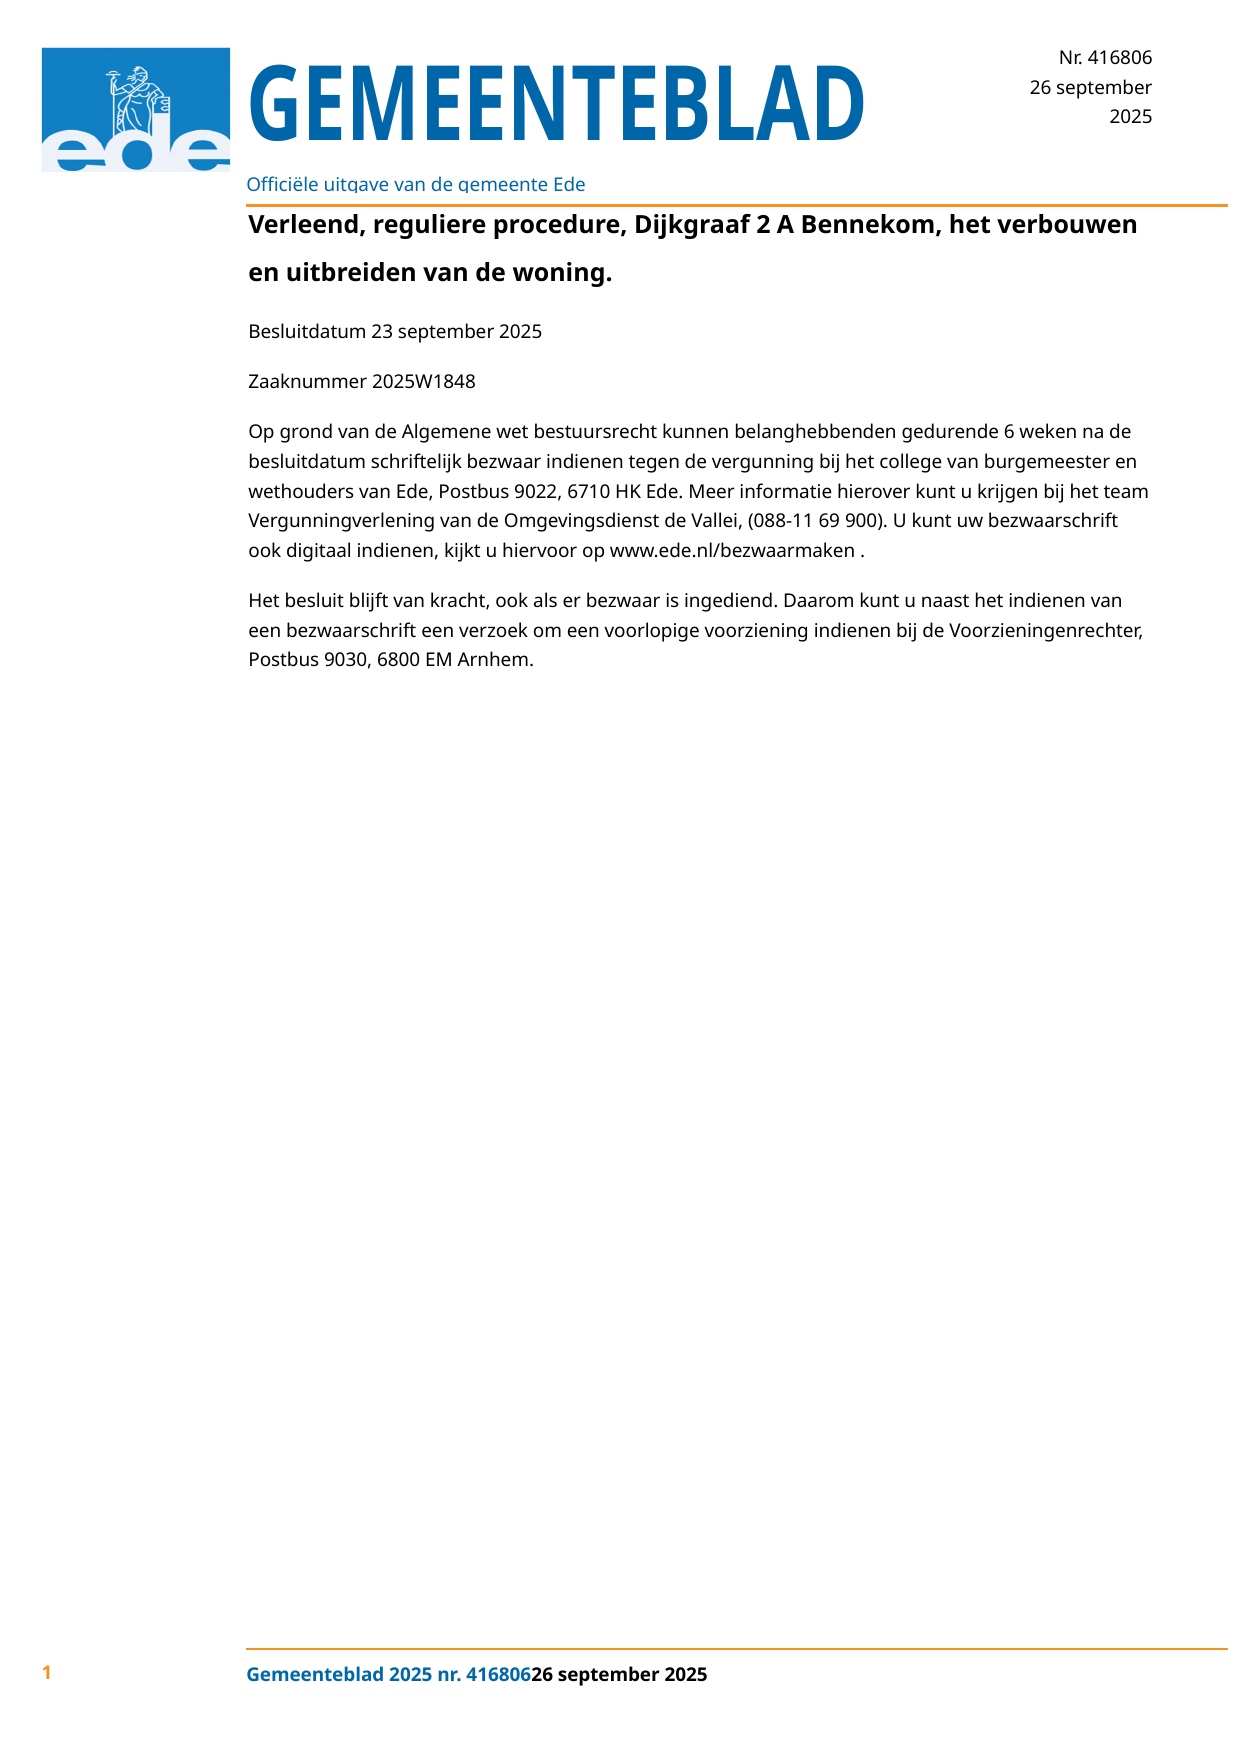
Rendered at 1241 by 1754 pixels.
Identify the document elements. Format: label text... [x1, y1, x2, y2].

text Zaaknummer 2025W1848 [248, 368, 1152, 394]
text Verleend, reguliere procedure, Dijkgraaf 2 A Bennekom, het verbouwen en uitbreiden van de woning. [248, 207, 1152, 288]
text Het besluit blijft van kracht, ook als er bezwaar is ingediend. Daarom kunt u naast het indienen van een bezwaarschrift een verzoek om een voorlopige voorziening indienen bij de Voorzieningenrechter, Postbus 9030, 6800 EM Arnhem. [248, 587, 1152, 672]
text Op grond van de Algemene wet bestuursrecht kunnen belanghebbenden gedurende 6 weken na de besluitdatum schriftelijk bezwaar indienen tegen de vergunning bij het college van burgemeester en wethouders van Ede, Postbus 9022, 6710 HK Ede. Meer informatie hierover kunt u krijgen bij het team Vergunningverlening van de Omgevingsdienst de Vallei, (088-11 69 900). U kunt uw bezwaarschrift ook digitaal indienen, kijkt u hiervoor op www.ede.nl/bezwaarmaken . [248, 419, 1152, 563]
text Besluitdatum 23 september 2025 [248, 318, 1152, 344]
picture [41, 47, 231, 172]
